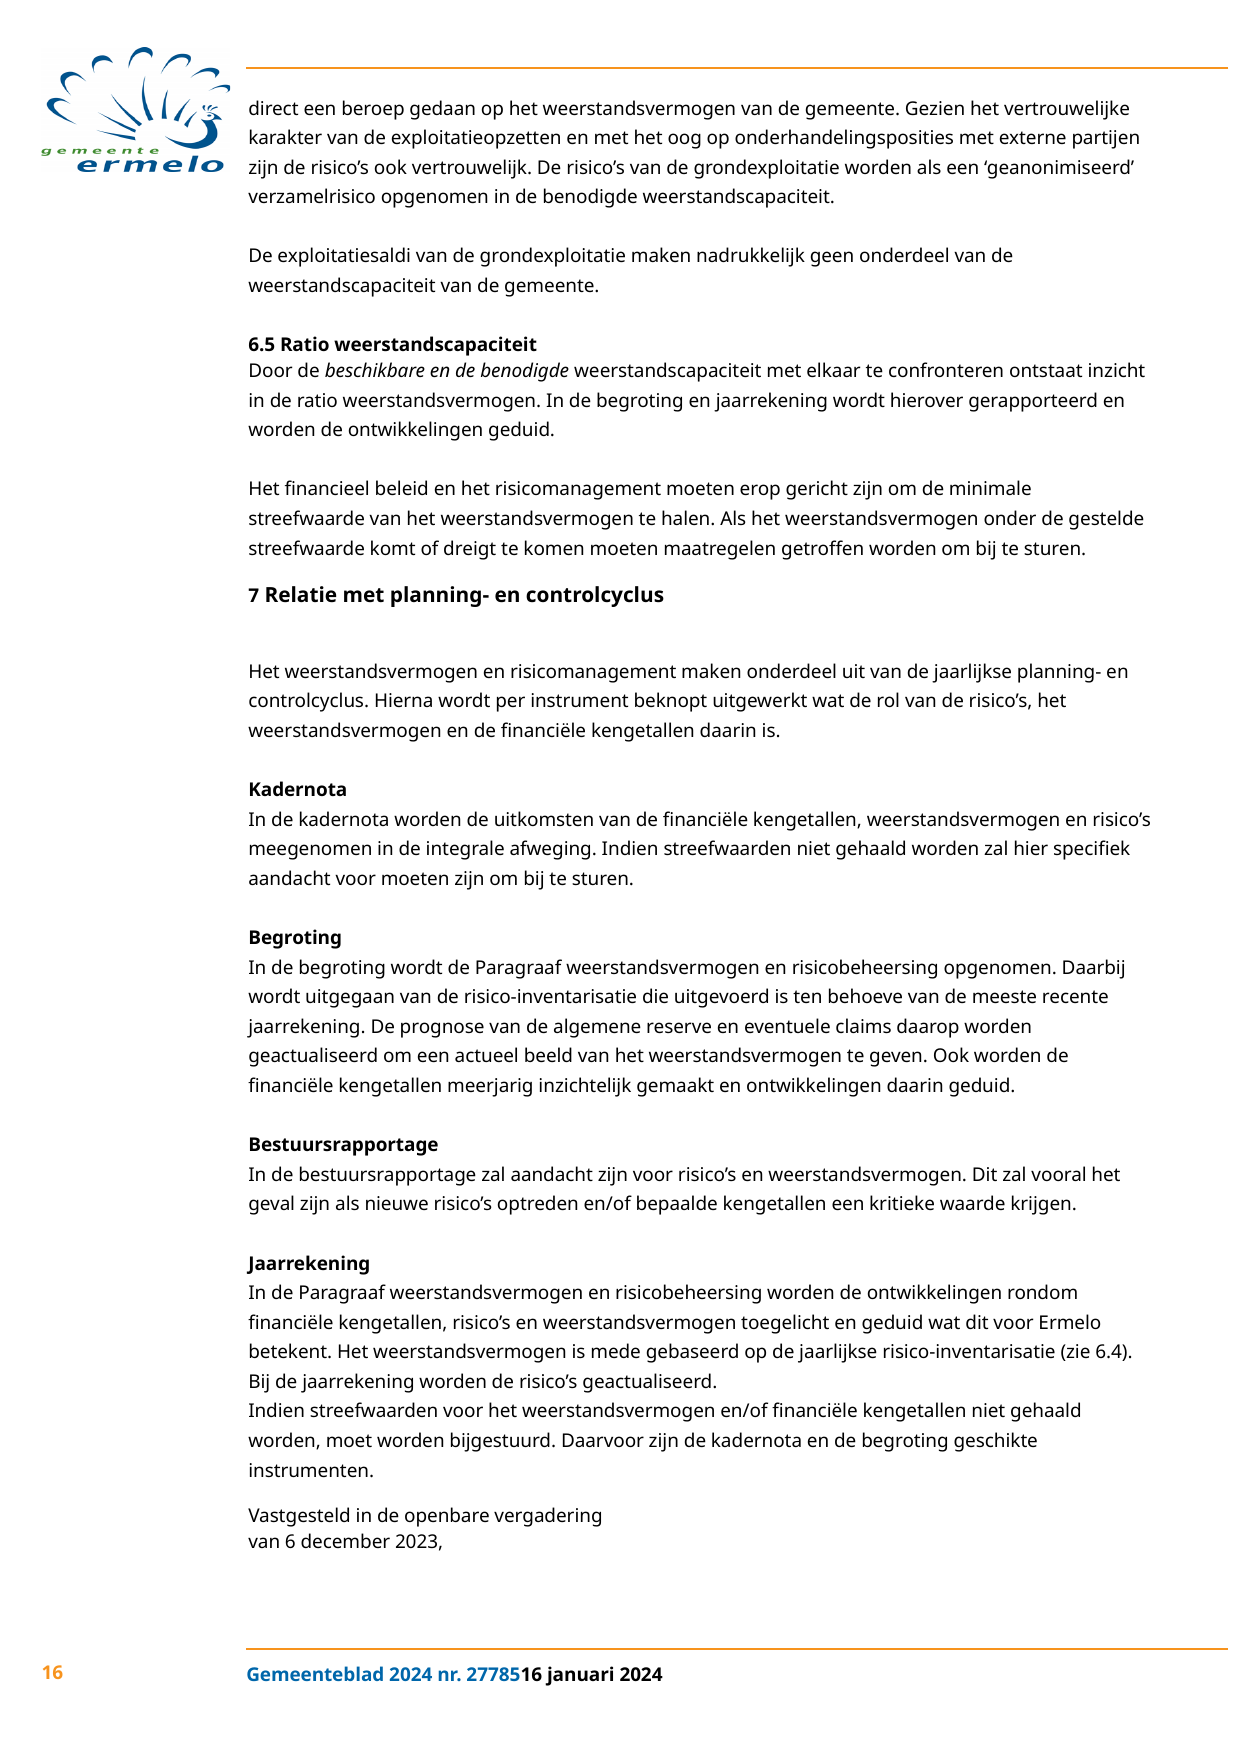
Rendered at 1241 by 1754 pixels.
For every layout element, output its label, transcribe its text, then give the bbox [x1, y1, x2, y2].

text Kadernota [248, 776, 1152, 802]
text 6.5 Ratio weerstandscapaciteit [248, 331, 1152, 357]
text De exploitatiesaldi van de grondexploitatie maken nadrukkelijk geen onderdeel van de weerstandscapaciteit van de gemeente. [248, 243, 1152, 298]
text In de kadernota worden de uitkomsten van de financiële kengetallen, weerstandsvermogen en risico’s meegenomen in de integrale afweging. Indien streefwaarden niet gehaald worden zal hier specifiek aandacht voor moeten zijn om bij te sturen. [248, 806, 1152, 891]
text Indien streefwaarden voor het weerstandsvermogen en/of financiële kengetallen niet gehaald worden, moet worden bijgestuurd. Daarvoor zijn de kadernota en de begroting geschikte instrumenten. [248, 1398, 1152, 1482]
text direct een beroep gedaan op het weerstandsvermogen van de gemeente. Gezien het vertrouwelijke karakter van de exploitatieopzetten en met het oog op onderhandelingsposities met externe partijen zijn de risico’s ook vertrouwelijk. De risico’s van de grondexploitatie worden als een ‘geanonimiseerd’ verzamelrisico opgenomen in de benodigde weerstandscapaciteit. [248, 95, 1152, 209]
text Vastgesteld in de openbare vergadering [248, 1502, 1152, 1528]
text In de Paragraaf weerstandsvermogen en risicobeheersing worden de ontwikkelingen rondom financiële kengetallen, risico’s en weerstandsvermogen toegelicht en geduid wat dit voor Ermelo betekent. Het weerstandsvermogen is mede gebaseerd op de jaarlijkse risico-inventarisatie (zie 6.4). Bij de jaarrekening worden de risico’s geactualiseerd. [248, 1279, 1152, 1394]
text Bestuursrapportage [248, 1131, 1152, 1157]
text van 6 december 2023, [248, 1528, 1152, 1554]
text 7 Relatie met planning- en controlcyclus [248, 580, 1152, 609]
picture [41, 47, 231, 172]
text Het weerstandsvermogen en risicomanagement maken onderdeel uit van de jaarlijkse planning- en controlcyclus. Hierna wordt per instrument beknopt uitgewerkt wat de rol van de risico’s, het weerstandsvermogen en de financiële kengetallen daarin is. [248, 658, 1152, 743]
text In de begroting wordt de Paragraaf weerstandsvermogen en risicobeheersing opgenomen. Daarbij wordt uitgegaan van de risico-inventarisatie die uitgevoerd is ten behoeve van de meeste recente jaarrekening. De prognose van de algemene reserve en eventuele claims daarop worden geactualiseerd om een actueel beeld van het weerstandsvermogen te geven. Ook worden de financiële kengetallen meerjarig inzichtelijk gemaakt en ontwikkelingen daarin geduid. [248, 954, 1152, 1098]
text In de bestuursrapportage zal aandacht zijn voor risico’s en weerstandsvermogen. Dit zal vooral het geval zijn als nieuwe risico’s optreden en/of bepaalde kengetallen een kritieke waarde krijgen. [248, 1161, 1152, 1216]
text Door de beschikbare en de benodigde weerstandscapaciteit met elkaar te confronteren ontstaat inzicht in de ratio weerstandsvermogen. In de begroting en jaarrekening wordt hierover gerapporteerd en worden de ontwikkelingen geduid. [248, 357, 1152, 442]
text Jaarrekening [248, 1250, 1152, 1275]
text Begroting [248, 924, 1152, 950]
text Het financieel beleid en het risicomanagement moeten erop gericht zijn om de minimale streefwaarde van het weerstandsvermogen te halen. Als het weerstandsvermogen onder de gestelde streefwaarde komt of dreigt te komen moeten maatregelen getroffen worden om bij te sturen. [248, 476, 1152, 560]
